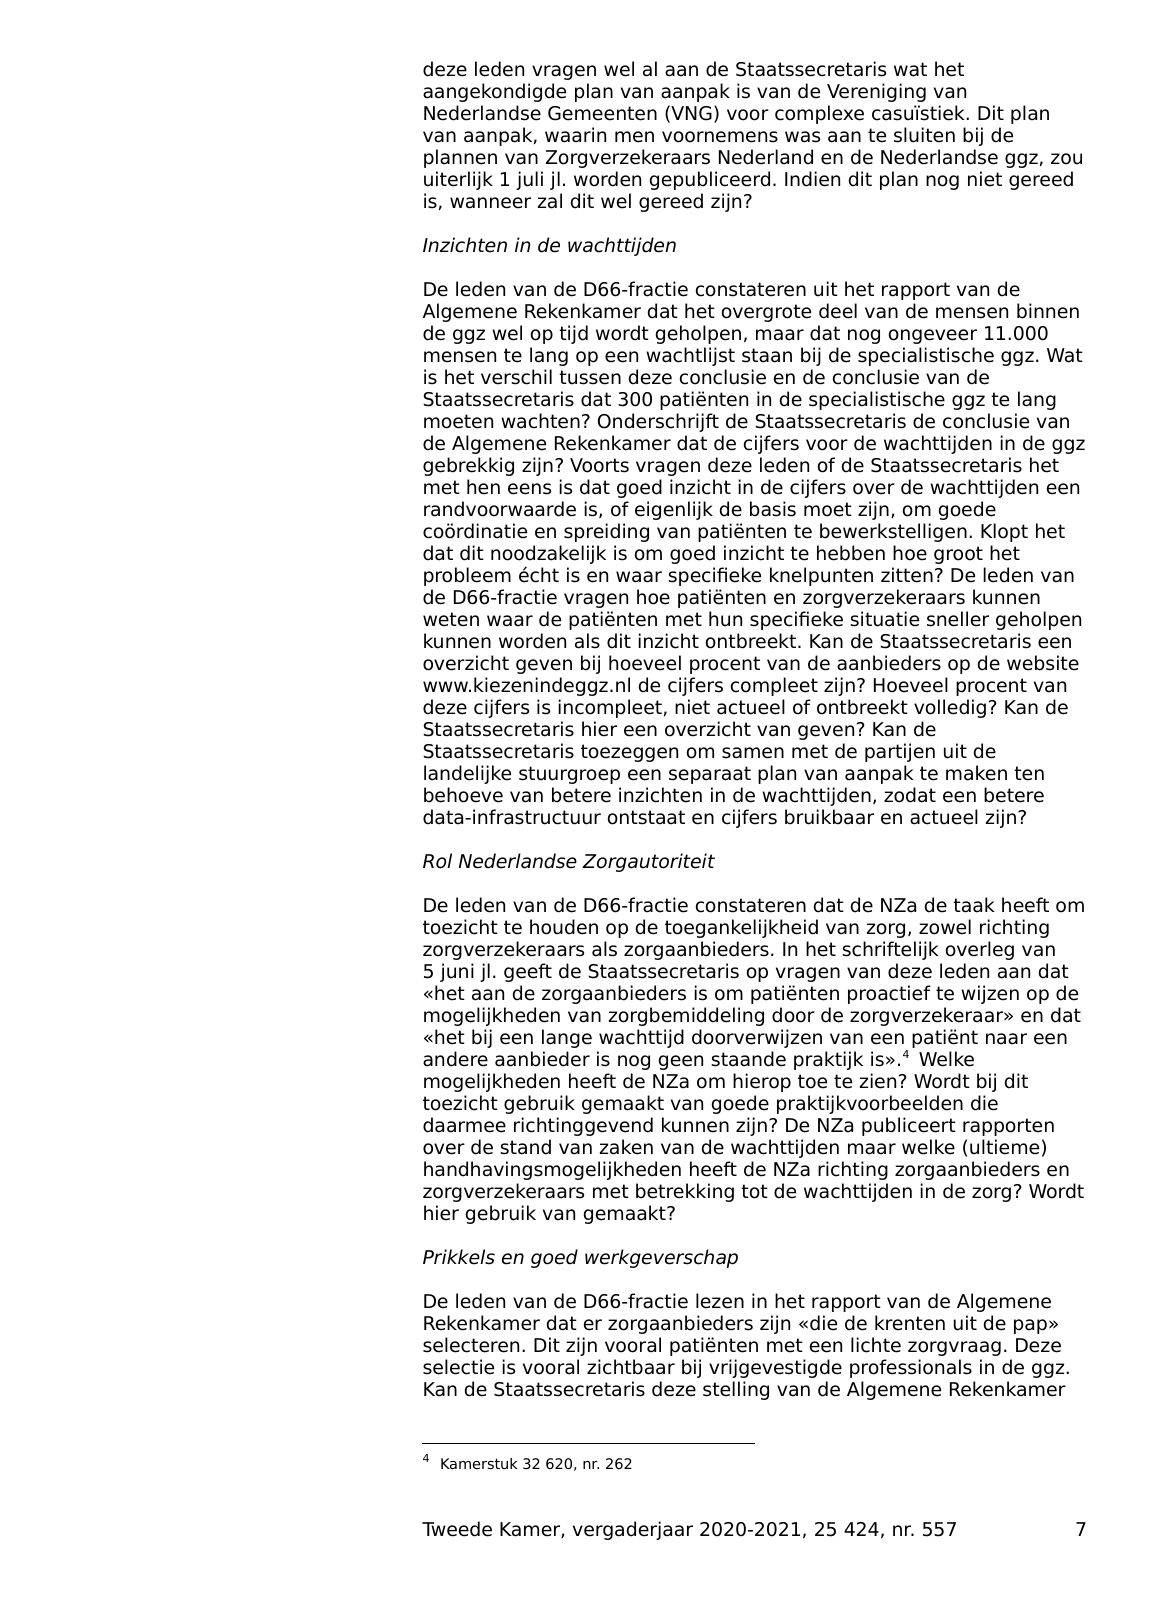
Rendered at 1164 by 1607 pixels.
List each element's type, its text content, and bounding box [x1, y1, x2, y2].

text Kamerstuk 32 620, nr. 262 [422, 1452, 1087, 1474]
text De leden van de D66-fractie constateren uit het rapport van de Algemene Rekenkamer dat het overgrote deel van de mensen binnen de ggz wel op tijd wordt geholpen, maar dat nog ongeveer 11.000 mensen te lang op een wachtlijst staan bij de specialistische ggz. Wat is het verschil tussen deze conclusie en de conclusie van de Staatssecretaris dat 300 patiënten in de specialistische ggz te lang moeten wachten? Onderschrijft de Staatssecretaris de conclusie van de Algemene Rekenkamer dat de cijfers voor de wachttijden in de ggz gebrekkig zijn? Voorts vragen deze leden of de Staatssecretaris het met hen eens is dat goed inzicht in de cijfers over de wachttijden een randvoorwaarde is, of eigenlijk de basis moet zijn, om goede coördinatie en spreiding van patiënten te bewerkstelligen. Klopt het dat dit noodzakelijk is om goed inzicht te hebben hoe groot het probleem écht is en waar specifieke knelpunten zitten? De leden van de D66-fractie vragen hoe patiënten en zorgverzekeraars kunnen weten waar de patiënten met hun specifieke situatie sneller geholpen kunnen worden als dit inzicht ontbreekt. Kan de Staatssecretaris een overzicht geven bij hoeveel procent van de aanbieders op de website www.kiezenindeggz.nl de cijfers compleet zijn? Hoeveel procent van deze cijfers is incompleet, niet actueel of ontbreekt volledig? Kan de Staatssecretaris hier een overzicht van geven? Kan de Staatssecretaris toezeggen om samen met de partijen uit de landelijke stuurgroep een separaat plan van aanpak te maken ten behoeve van betere inzichten in de wachttijden, zodat een betere data-infrastructuur ontstaat en cijfers bruikbaar en actueel zijn? [422, 279, 1087, 829]
text deze leden vragen wel al aan de Staatssecretaris wat het aangekondigde plan van aanpak is van de Vereniging van Nederlandse Gemeenten (VNG) voor complexe casuïstiek. Dit plan van aanpak, waarin men voornemens was aan te sluiten bij de plannen van Zorgverzekeraars Nederland en de Nederlandse ggz, zou uiterlijk 1 juli jl. worden gepubliceerd. Indien dit plan nog niet gereed is, wanneer zal dit wel gereed zijn? [422, 59, 1087, 213]
text De leden van de D66-fractie constateren dat de NZa de taak heeft om toezicht te houden op de toegankelijkheid van zorg, zowel richting zorgverzekeraars als zorgaanbieders. In het schriftelijk overleg van 5 juni jl. geeft de Staatssecretaris op vragen van deze leden aan dat «het aan de zorgaanbieders is om patiënten proactief te wijzen op de mogelijkheden van zorgbemiddeling door de zorgverzekeraar» en dat «het bij een lange wachttijd doorverwijzen van een patiënt naar een andere aanbieder is nog geen staande praktijk is». Welke mogelijkheden heeft de NZa om hierop toe te zien? Wordt bij dit toezicht gebruik gemaakt van goede praktijkvoorbeelden die daarmee richtinggevend kunnen zijn? De NZa publiceert rapporten over de stand van zaken van de wachttijden maar welke (ultieme) handhavingsmogelijkheden heeft de NZa richting zorgaanbieders en zorgverzekeraars met betrekking tot de wachttijden in de zorg? Wordt hier gebruik van gemaakt? [422, 895, 1087, 1225]
text De leden van de D66-fractie lezen in het rapport van de Algemene Rekenkamer dat er zorgaanbieders zijn «die de krenten uit de pap» selecteren. Dit zijn vooral patiënten met een lichte zorgvraag. Deze selectie is vooral zichtbaar bij vrijgevestigde professionals in de ggz. Kan de Staatssecretaris deze stelling van de Algemene Rekenkamer [422, 1291, 1087, 1401]
subtitle Prikkels en goed werkgeverschap [422, 1247, 1087, 1269]
subtitle Inzichten in de wachttijden [422, 235, 1087, 257]
subtitle Rol Nederlandse Zorgautoriteit [422, 851, 1087, 873]
